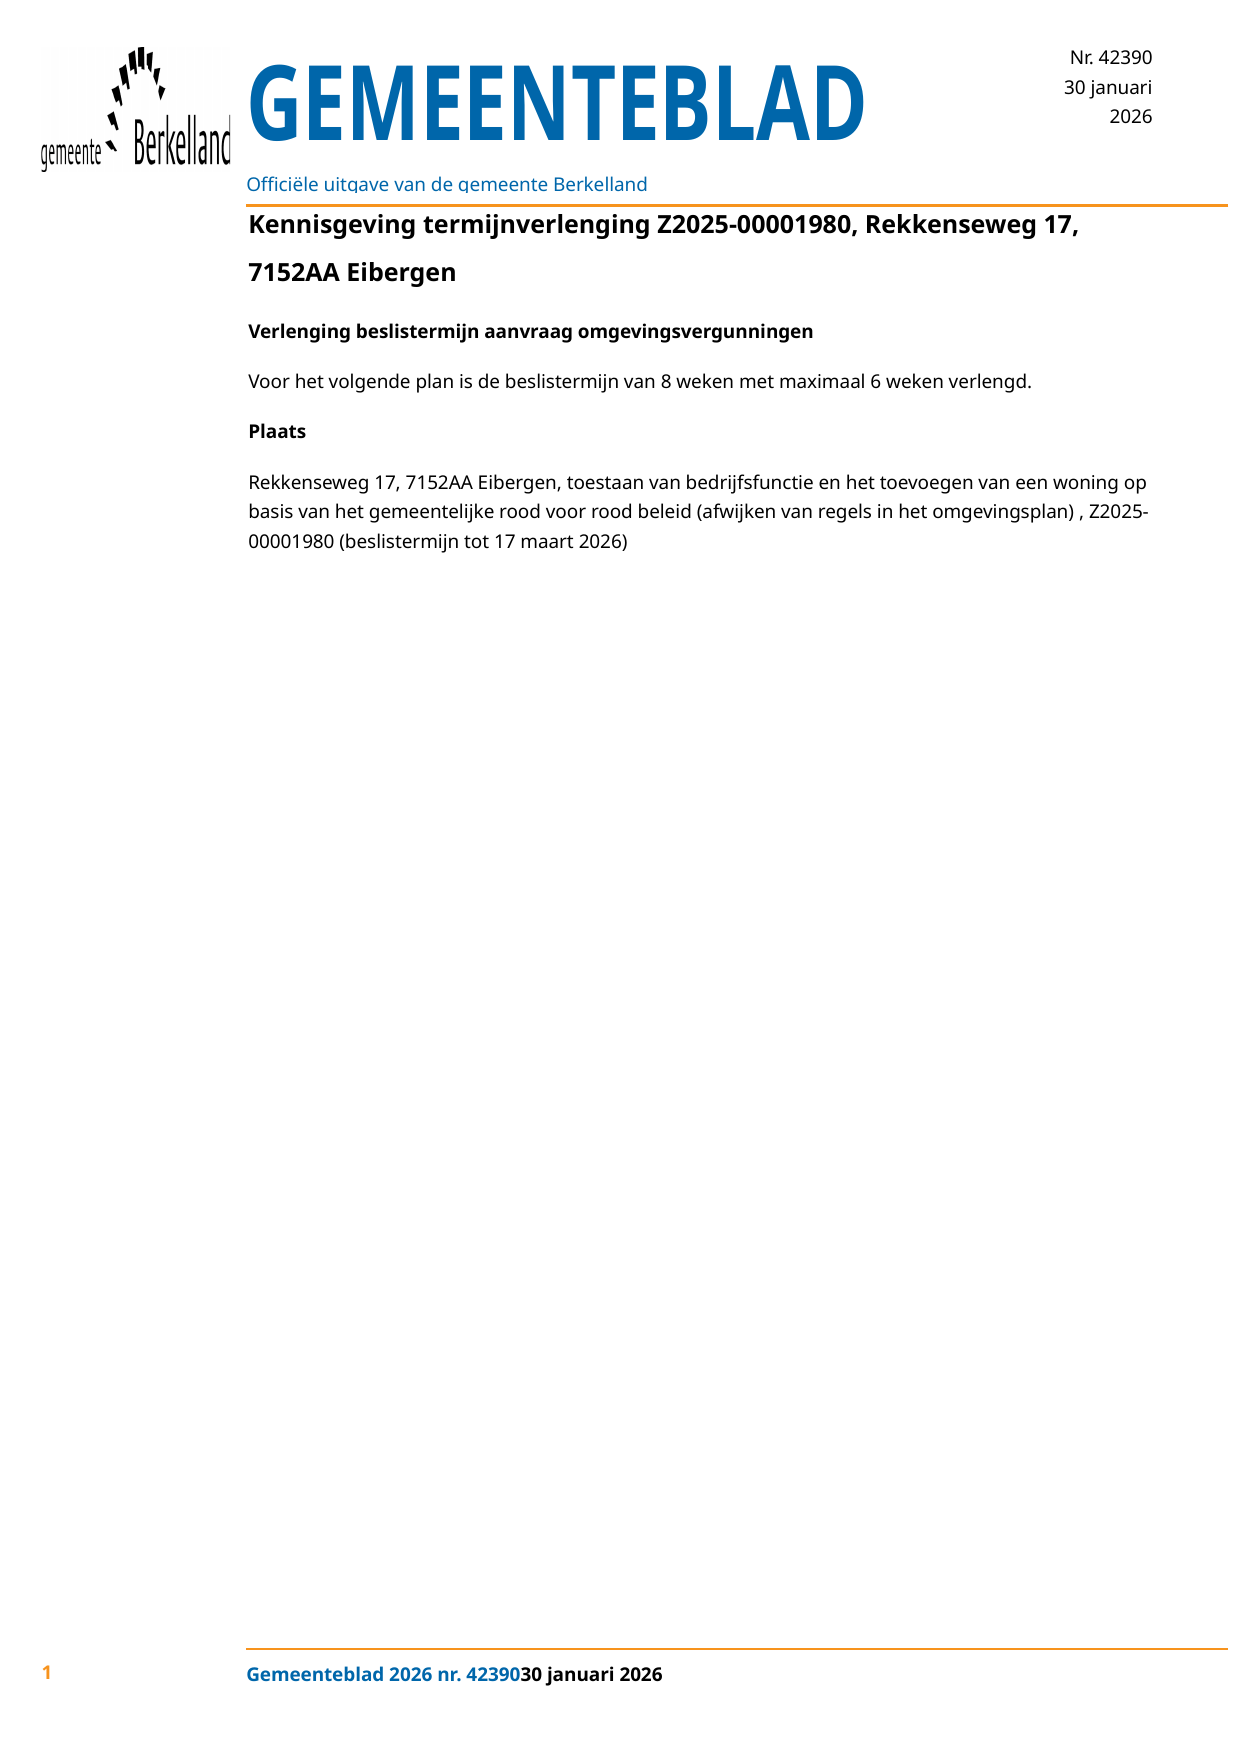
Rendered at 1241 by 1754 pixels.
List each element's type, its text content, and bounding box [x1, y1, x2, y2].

picture [41, 47, 231, 172]
text Voor het volgende plan is de beslistermijn van 8 weken met maximaal 6 weken verlengd. [248, 368, 1152, 394]
text Verlenging beslistermijn aanvraag omgevingsvergunningen [248, 318, 1152, 344]
text Plaats [248, 419, 1152, 444]
text Kennisgeving termijnverlenging Z2025-00001980, Rekkenseweg 17, 7152AA Eibergen [248, 207, 1152, 288]
text Rekkenseweg 17, 7152AA Eibergen, toestaan van bedrijfsfunctie en het toevoegen van een woning op basis van het gemeentelijke rood voor rood beleid (afwijken van regels in het omgevingsplan) , Z2025-00001980 (beslistermijn tot 17 maart 2026) [248, 469, 1152, 554]
